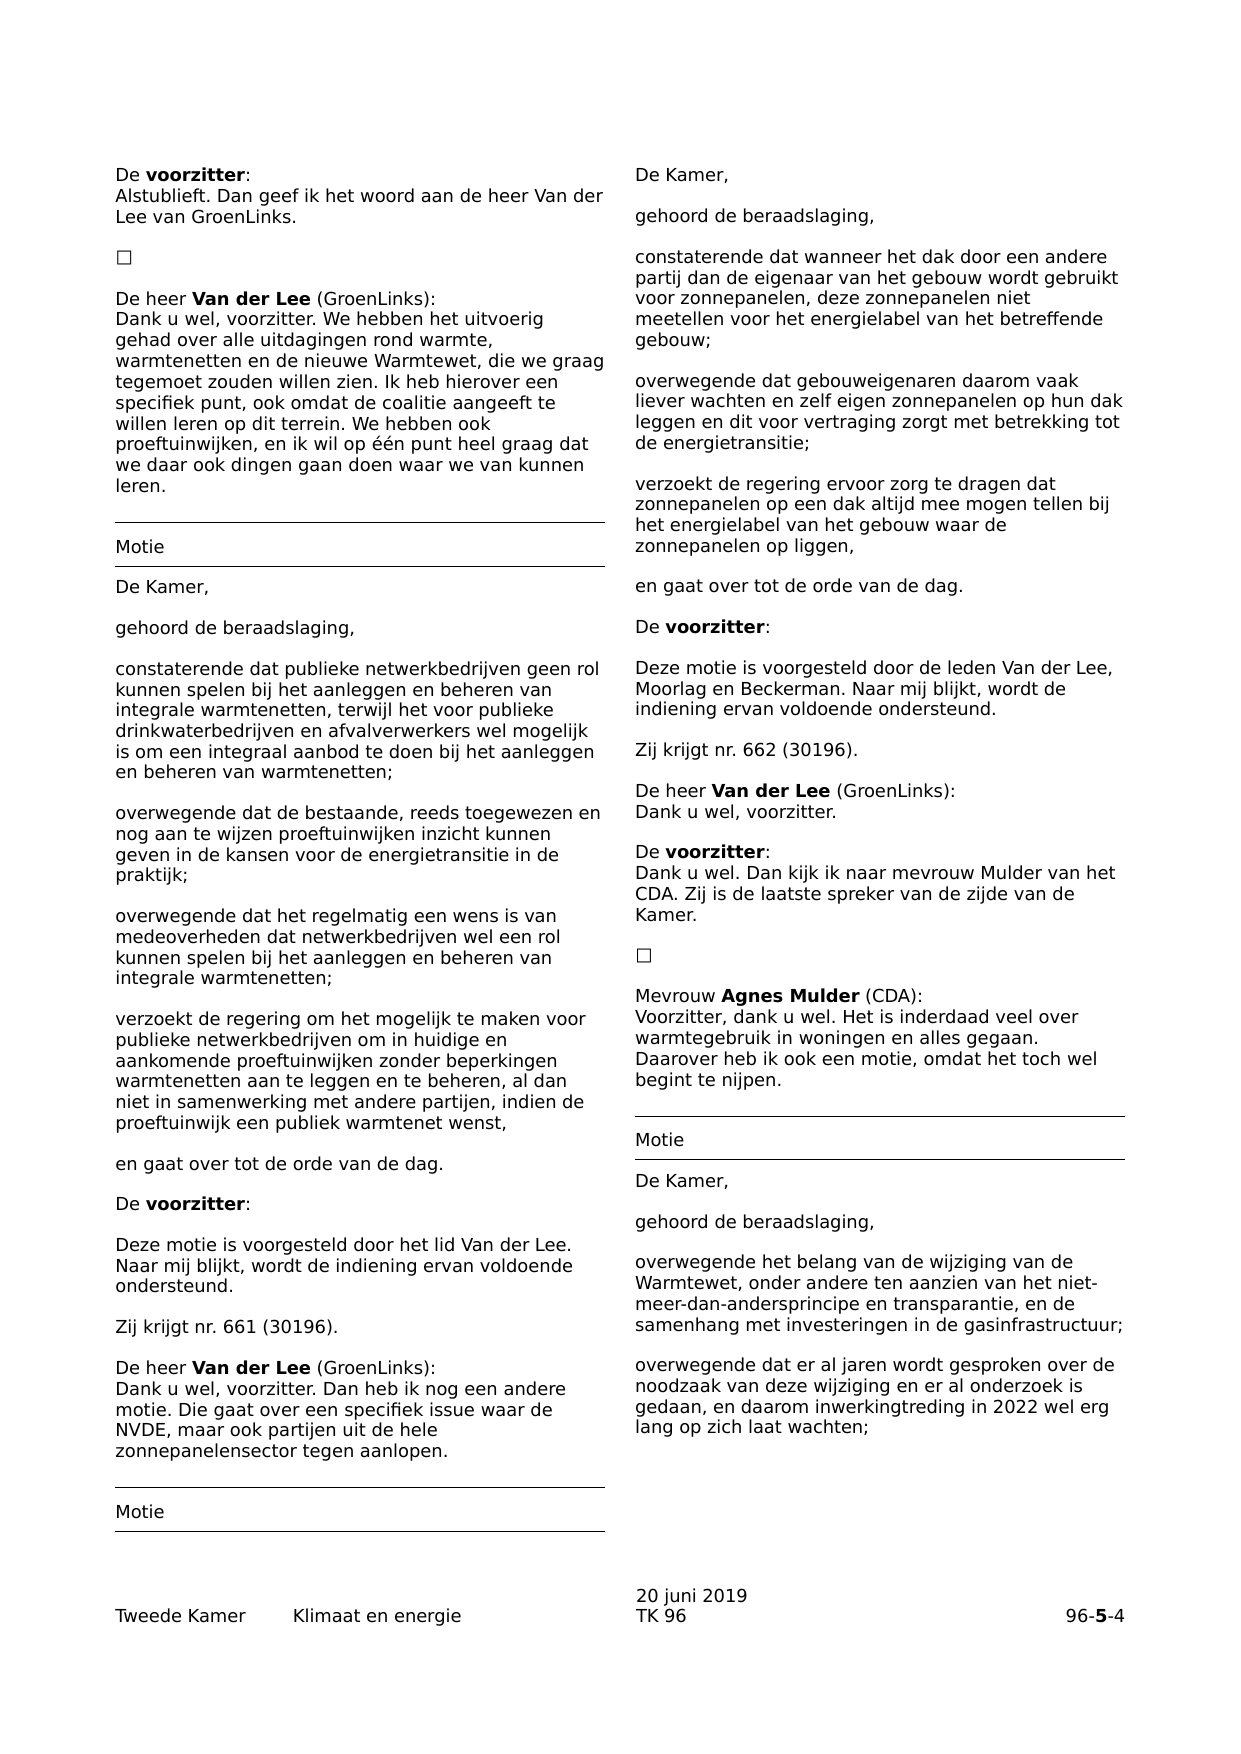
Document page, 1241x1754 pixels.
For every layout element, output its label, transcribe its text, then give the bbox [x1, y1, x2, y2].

text Motie [635, 1130, 1125, 1151]
text Motie [115, 1502, 605, 1522]
text De voorzitter: [115, 165, 605, 186]
text De voorzitter: [635, 617, 1125, 638]
text Zij krijgt nr. 661 (30196). [115, 1317, 605, 1338]
text constaterende dat publieke netwerkbedrijven geen rol kunnen spelen bij het aanleggen en beheren van integrale warmtenetten, terwijl het voor publieke drinkwaterbedrijven en afvalverwerkers wel mogelijk is om een integraal aanbod te doen bij het aanleggen en beheren van warmtenetten; [115, 659, 605, 783]
text Deze motie is voorgesteld door de leden Van der Lee, Moorlag en Beckerman. Naar mij blijkt, wordt de indiening ervan voldoende ondersteund. [635, 658, 1125, 720]
text gehoord de beraadslaging, [115, 618, 605, 639]
text De voorzitter: [115, 1194, 605, 1215]
text en gaat over tot de orde van de dag. [635, 576, 1125, 597]
text Dank u wel. Dan kijk ik naar mevrouw Mulder van het CDA. Zij is de laatste spreker van de zijde van de Kamer. [635, 863, 1125, 925]
text overwegende dat er al jaren wordt gesproken over de noodzaak van deze wijziging en er al onderzoek is gedaan, en daarom inwerkingtreding in 2022 wel erg lang op zich laat wachten; [635, 1355, 1125, 1438]
text De heer Van der Lee (GroenLinks): [115, 1358, 605, 1378]
text verzoekt de regering om het mogelijk te maken voor publieke netwerkbedrijven om in huidige en aankomende proeftuinwijken zonder beperkingen warmtenetten aan te leggen en te beheren, al dan niet in samenwerking met andere partijen, indien de proeftuinwijk een publiek warmtenet wenst, [115, 1009, 605, 1133]
text overwegende dat het regelmatig een wens is van medeoverheden dat netwerkbedrijven wel een rol kunnen spelen bij het aanleggen en beheren van integrale warmtenetten; [115, 906, 605, 989]
text Dank u wel, voorzitter. [635, 801, 1125, 822]
text gehoord de beraadslaging, [635, 206, 1125, 227]
text overwegende het belang van de wijziging van de Warmtewet, onder andere ten aanzien van het niet-meer-dan-andersprincipe en transparantie, en de samenhang met investeringen in de gasinfrastructuur; [635, 1252, 1125, 1335]
text Dank u wel, voorzitter. Dan heb ik nog een andere motie. Die gaat over een specifiek issue waar de NVDE, maar ook partijen uit de hele zonnepanelensector tegen aanlopen. [115, 1378, 605, 1462]
text Dank u wel, voorzitter. We hebben het uitvoerig gehad over alle uitdagingen rond warmte, warmtenetten en de nieuwe Warmtewet, die we graag tegemoet zouden willen zien. Ik heb hierover een specifiek punt, ook omdat de coalitie aangeeft te willen leren op dit terrein. We hebben ook proeftuinwijken, en ik wil op één punt heel graag dat we daar ook dingen gaan doen waar we van kunnen leren. [115, 309, 605, 497]
text gehoord de beraadslaging, [635, 1212, 1125, 1232]
text verzoekt de regering ervoor zorg te dragen dat zonnepanelen op een dak altijd mee mogen tellen bij het energielabel van het gebouw waar de zonnepanelen op liggen, [635, 473, 1125, 556]
text ⬜ [115, 248, 605, 268]
text overwegende dat gebouweigenaren daarom vaak liever wachten en zelf eigen zonnepanelen op hun dak leggen en dit voor vertraging zorgt met betrekking tot de energietransitie; [635, 370, 1125, 453]
text De Kamer, [635, 165, 1125, 186]
text Motie [115, 537, 605, 557]
text De heer Van der Lee (GroenLinks): [635, 781, 1125, 801]
text constaterende dat wanneer het dak door een andere partij dan de eigenaar van het gebouw wordt gebruikt voor zonnepanelen, deze zonnepanelen niet meetellen voor het energielabel van het betreffende gebouw; [635, 247, 1125, 350]
text Deze motie is voorgesteld door het lid Van der Lee. Naar mij blijkt, wordt de indiening ervan voldoende ondersteund. [115, 1235, 605, 1297]
text overwegende dat de bestaande, reeds toegewezen en nog aan te wijzen proeftuinwijken inzicht kunnen geven in de kansen voor de energietransitie in de praktijk; [115, 803, 605, 886]
text Zij krijgt nr. 662 (30196). [635, 740, 1125, 761]
text en gaat over tot de orde van de dag. [115, 1153, 605, 1174]
text De heer Van der Lee (GroenLinks): [115, 288, 605, 309]
text Alstublieft. Dan geef ik het woord aan de heer Van der Lee van GroenLinks. [115, 186, 605, 228]
text Mevrouw Agnes Mulder (CDA): [635, 986, 1125, 1007]
text De Kamer, [635, 1171, 1125, 1192]
text Voorzitter, dank u wel. Het is inderdaad veel over warmtegebruik in woningen en alles gegaan. Daarover heb ik ook een motie, omdat het toch wel begint te nijpen. [635, 1007, 1125, 1090]
text ⬜ [635, 945, 1125, 966]
text De voorzitter: [635, 842, 1125, 863]
text De Kamer, [115, 577, 605, 598]
